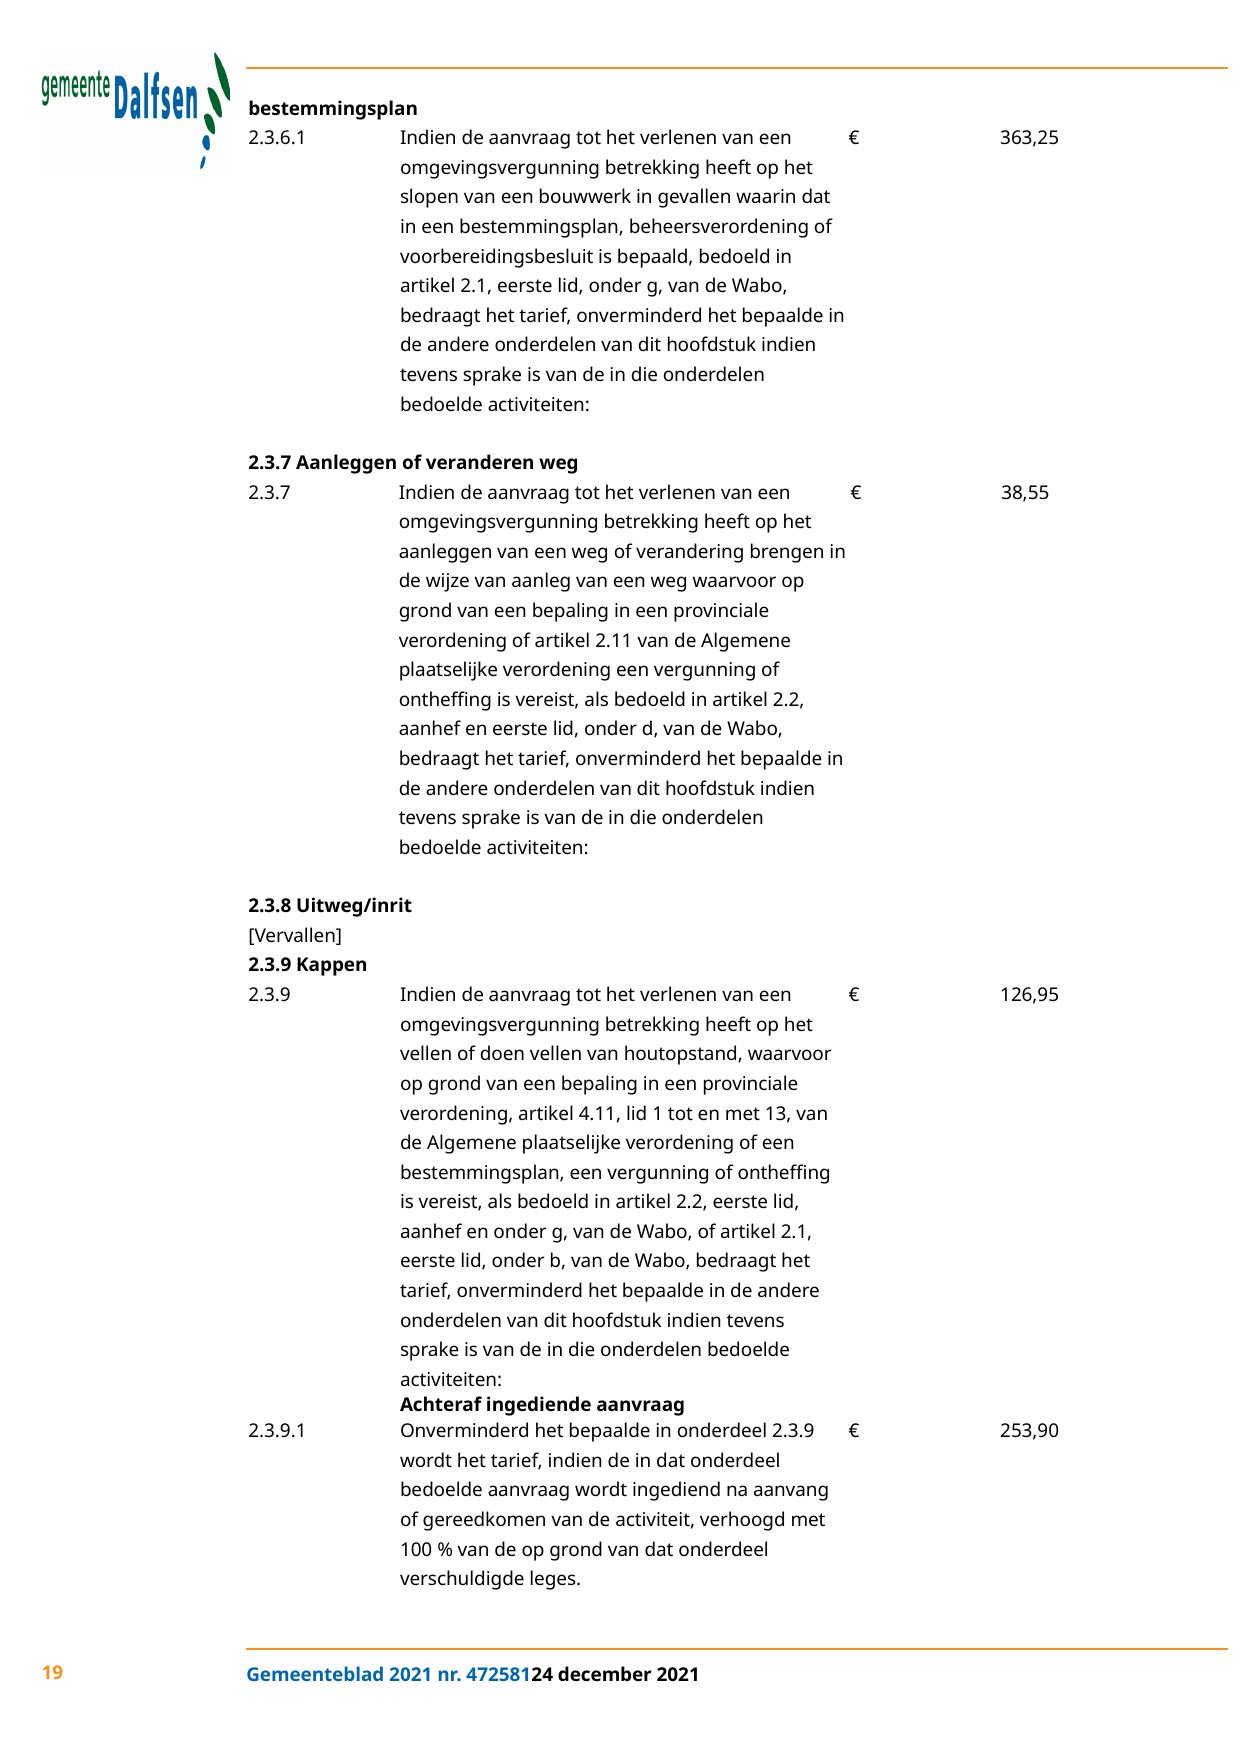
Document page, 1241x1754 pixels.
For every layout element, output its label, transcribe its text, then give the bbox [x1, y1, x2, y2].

picture [41, 47, 231, 172]
table_header 126,95 [1000, 981, 1152, 1392]
text bestemmingsplan [248, 95, 1152, 121]
text 2.3.7 Aanleggen of veranderen weg [248, 449, 1152, 475]
text [Vervallen] [248, 922, 1152, 948]
table_header € [850, 479, 1001, 860]
table_header Indien de aanvraag tot het verlenen van een omgevingsvergunning betrekking heeft op het vellen of doen vellen van houtopstand, waarvoor op grond van een bepaling in een provinciale verordening, artikel 4.11, lid 1 tot en met 13, van de Algemene plaatselijke verordening of een bestemmingsplan, een vergunning of ontheffing is vereist, als bedoeld in artikel 2.2, eerste lid, aanhef en onder g, van de Wabo, of artikel 2.1, eerste lid, onder b, van de Wabo, bedraagt het tarief, onverminderd het bepaalde in de andere onderdelen van dit hoofdstuk indien tevens sprake is van de in die onderdelen bedoelde activiteiten: [400, 981, 848, 1392]
text 2.3.9 Kappen [248, 952, 1152, 977]
table_cell 2.3.9.1 [248, 1418, 400, 1591]
table_cell 253,90 [1000, 1418, 1152, 1591]
table_header 2.3.9 [248, 981, 400, 1392]
table_cell [248, 1392, 400, 1417]
table_header 363,25 [1000, 125, 1152, 416]
table_header Indien de aanvraag tot het verlenen van een omgevingsvergunning betrekking heeft op het aanleggen van een weg of verandering brengen in de wijze van aanleg van een weg waarvoor op grond van een bepaling in een provinciale verordening of artikel 2.11 van de Algemene plaatselijke verordening een vergunning of ontheffing is vereist, als bedoeld in artikel 2.2, aanhef en eerste lid, onder d, van de Wabo, bedraagt het tarief, onverminderd het bepaalde in de andere onderdelen van dit hoofdstuk indien tevens sprake is van de in die onderdelen bedoelde activiteiten: [399, 479, 850, 860]
table_header € [848, 981, 1000, 1392]
table_cell Onverminderd het bepaalde in onderdeel 2.3.9 wordt het tarief, indien de in dat onderdeel bedoelde aanvraag wordt ingediend na aanvang of gereedkomen van de activiteit, verhoogd met 100 % van de op grond van dat onderdeel verschuldigde leges. [400, 1418, 848, 1591]
table_header Indien de aanvraag tot het verlenen van een omgevingsvergunning betrekking heeft op het slopen van een bouwwerk in gevallen waarin dat in een bestemmingsplan, beheersverordening of voorbereidingsbesluit is bepaald, bedoeld in artikel 2.1, eerste lid, onder g, van de Wabo, bedraagt het tarief, onverminderd het bepaalde in de andere onderdelen van dit hoofdstuk indien tevens sprake is van de in die onderdelen bedoelde activiteiten: [400, 125, 848, 416]
text 2.3.8 Uitweg/inrit [248, 892, 1152, 918]
table_header 38,55 [1001, 479, 1152, 860]
table_header 2.3.7 [248, 479, 398, 860]
table_header € [848, 125, 1000, 416]
table_cell € [848, 1418, 1000, 1591]
table_header 2.3.6.1 [248, 125, 400, 416]
table_cell Achteraf ingediende aanvraag [400, 1392, 1152, 1417]
